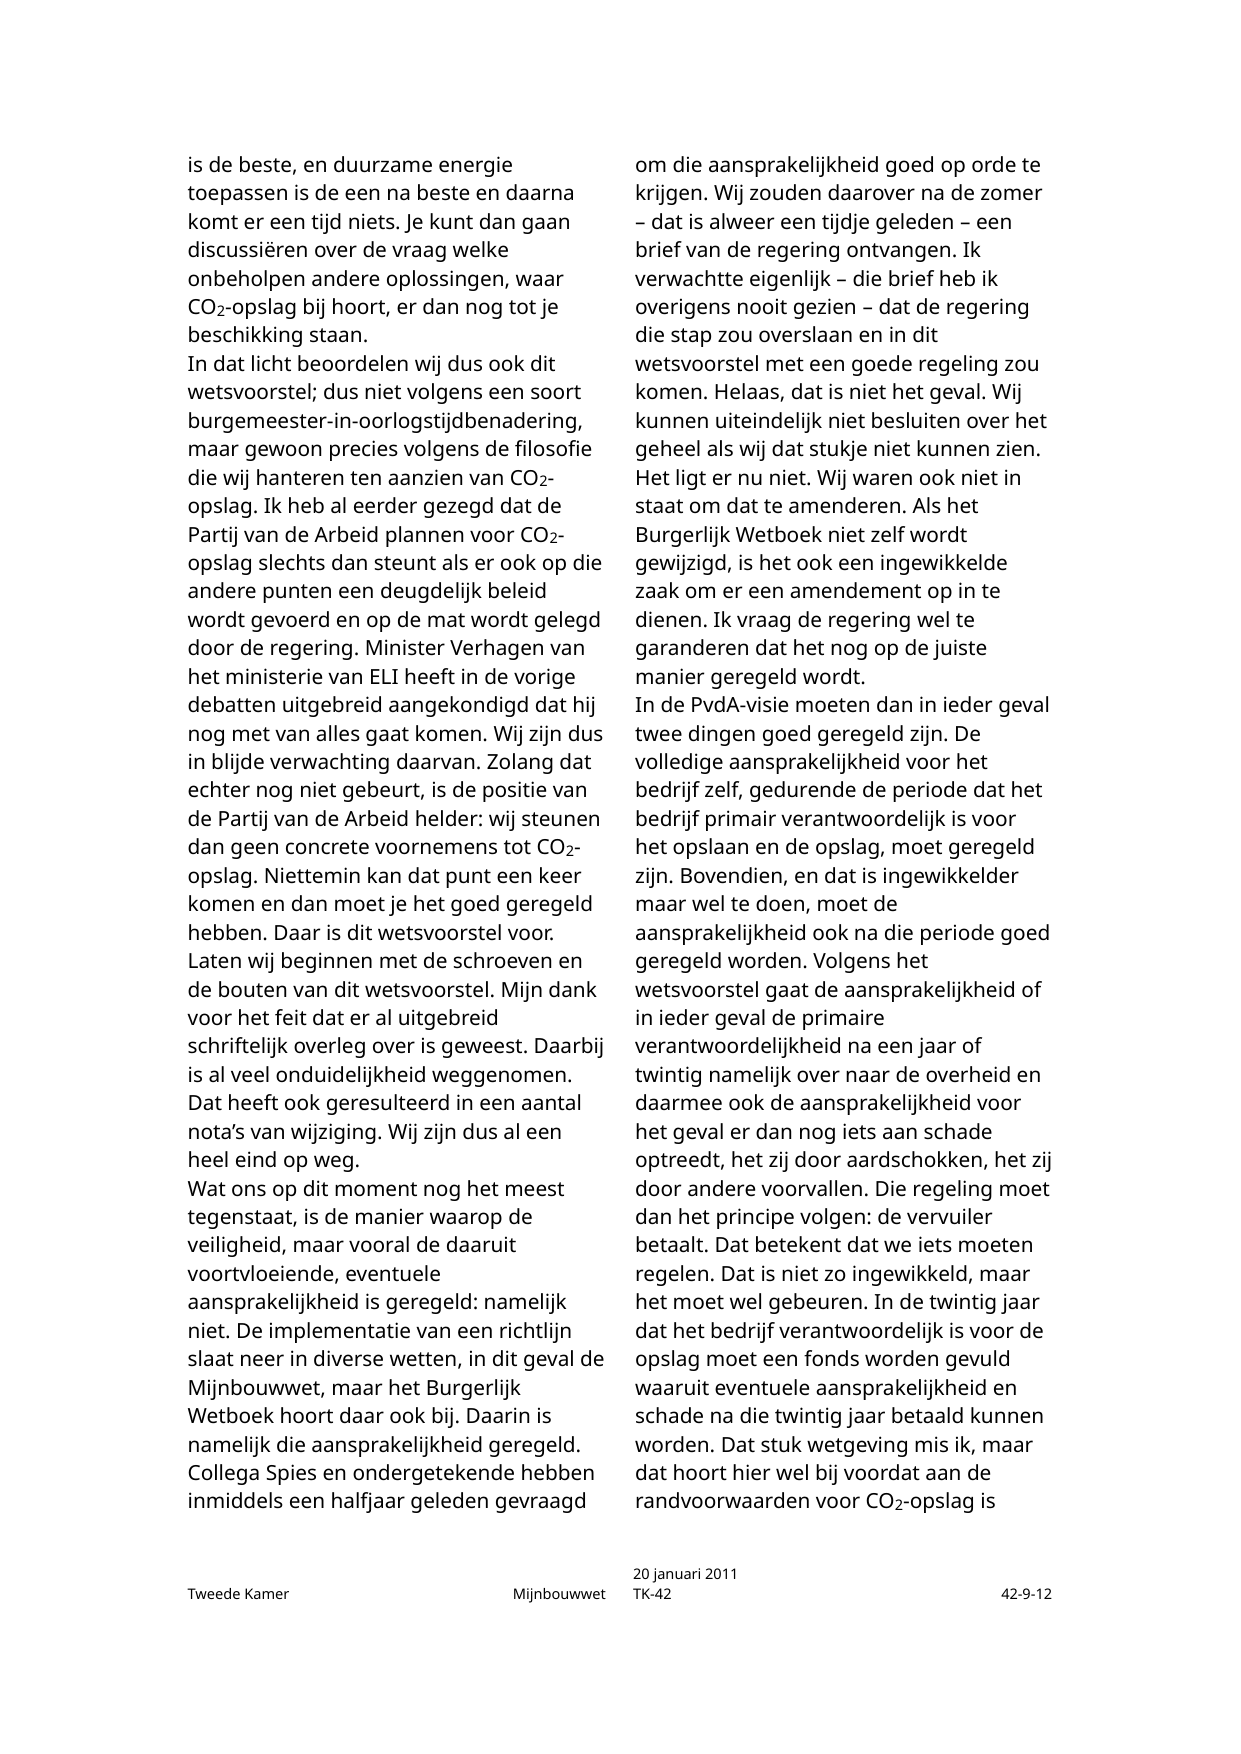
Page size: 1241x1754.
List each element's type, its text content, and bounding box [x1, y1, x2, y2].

text Laten wij beginnen met de schroeven en de bouten van dit wetsvoorstel. Mijn dank voor het feit dat er al uitgebreid schriftelijk overleg over is geweest. Daarbij is al veel onduidelijkheid weggenomen. Dat heeft ook geresulteerd in een aantal nota’s van wijziging. Wij zijn dus al een heel eind op weg. [187, 946, 605, 1174]
text Wat ons op dit moment nog het meest tegenstaat, is de manier waarop de veiligheid, maar vooral de daaruit voortvloeiende, eventuele aansprakelijkheid is geregeld: namelijk niet. De implementatie van een richtlijn slaat neer in diverse wetten, in dit geval de Mijnbouwwet, maar het Burgerlijk Wetboek hoort daar ook bij. Daarin is namelijk die aansprakelijkheid geregeld. Collega Spies en ondergetekende hebben inmiddels een halfjaar geleden gevraagd [187, 1174, 605, 1515]
text om die aansprakelijkheid goed op orde te krijgen. Wij zouden daarover na de zomer – dat is alweer een tijdje geleden – een brief van de regering ontvangen. Ik verwachtte eigenlijk – die brief heb ik overigens nooit gezien – dat de regering die stap zou overslaan en in dit wetsvoorstel met een goede regeling zou komen. Helaas, dat is niet het geval. Wij kunnen uiteindelijk niet besluiten over het geheel als wij dat stukje niet kunnen zien. Het ligt er nu niet. Wij waren ook niet in staat om dat te amenderen. Als het Burgerlijk Wetboek niet zelf wordt gewijzigd, is het ook een ingewikkelde zaak om er een amendement op in te dienen. Ik vraag de regering wel te garanderen dat het nog op de juiste manier geregeld wordt. [635, 150, 1053, 690]
text is de beste, en duurzame energie toepassen is de een na beste en daarna komt er een tijd niets. Je kunt dan gaan discussiëren over de vraag welke onbeholpen andere oplossingen, waar CO2-opslag bij hoort, er dan nog tot je beschikking staan. [187, 150, 605, 349]
text In dat licht beoordelen wij dus ook dit wetsvoorstel; dus niet volgens een soort burgemeester-in-oorlogstijdbenadering, maar gewoon precies volgens de filosofie die wij hanteren ten aanzien van CO2-opslag. Ik heb al eerder gezegd dat de Partij van de Arbeid plannen voor CO2-opslag slechts dan steunt als er ook op die andere punten een deugdelijk beleid wordt gevoerd en op de mat wordt gelegd door de regering. Minister Verhagen van het ministerie van ELI heeft in de vorige debatten uitgebreid aangekondigd dat hij nog met van alles gaat komen. Wij zijn dus in blijde verwachting daarvan. Zolang dat echter nog niet gebeurt, is de positie van de Partij van de Arbeid helder: wij steunen dan geen concrete voornemens tot CO2-opslag. Niettemin kan dat punt een keer komen en dan moet je het goed geregeld hebben. Daar is dit wetsvoorstel voor. [187, 349, 605, 946]
text In de PvdA-visie moeten dan in ieder geval twee dingen goed geregeld zijn. De volledige aansprakelijkheid voor het bedrijf zelf, gedurende de periode dat het bedrijf primair verantwoordelijk is voor het opslaan en de opslag, moet geregeld zijn. Bovendien, en dat is ingewikkelder maar wel te doen, moet de aansprakelijkheid ook na die periode goed geregeld worden. Volgens het wetsvoorstel gaat de aansprakelijkheid of in ieder geval de primaire verantwoordelijkheid na een jaar of twintig namelijk over naar de overheid en daarmee ook de aansprakelijkheid voor het geval er dan nog iets aan schade optreedt, het zij door aardschokken, het zij door andere voorvallen. Die regeling moet dan het principe volgen: de vervuiler betaalt. Dat betekent dat we iets moeten regelen. Dat is niet zo ingewikkeld, maar het moet wel gebeuren. In de twintig jaar dat het bedrijf verantwoordelijk is voor de opslag moet een fonds worden gevuld waaruit eventuele aansprakelijkheid en schade na die twintig jaar betaald kunnen worden. Dat stuk wetgeving mis ik, maar dat hoort hier wel bij voordat aan de randvoorwaarden voor CO2-opslag is [635, 690, 1053, 1515]
